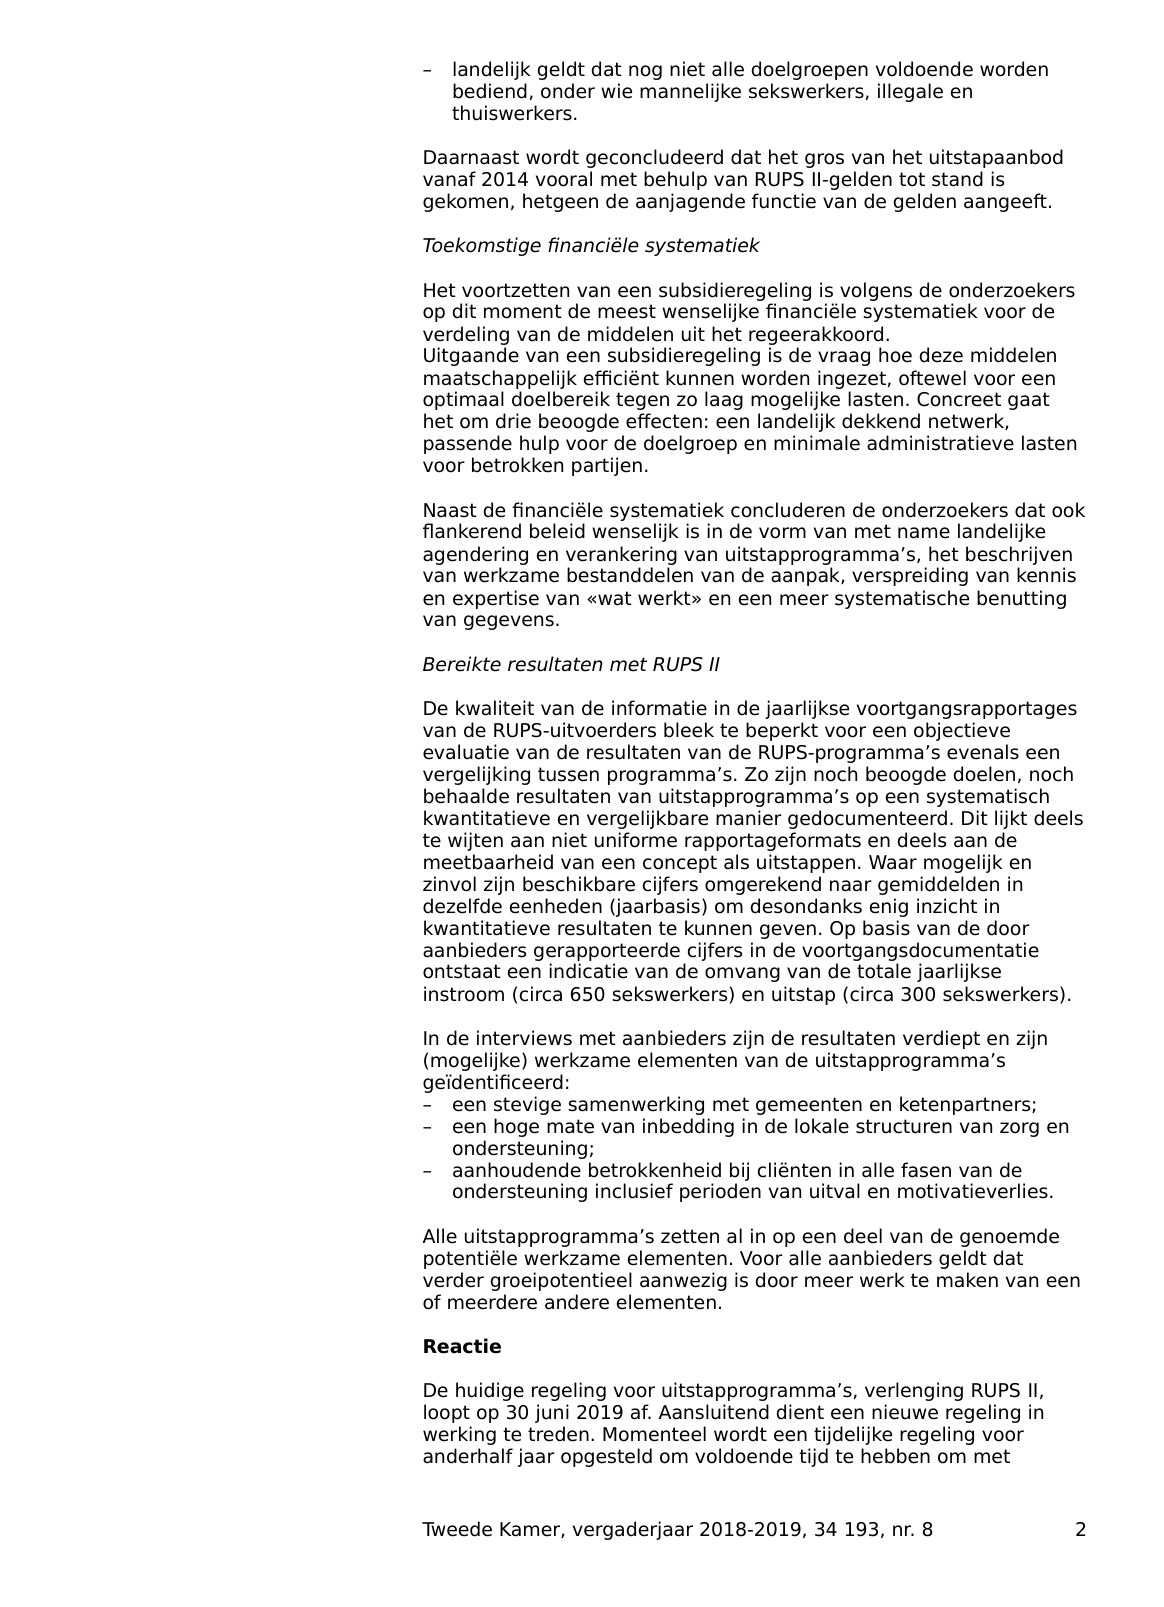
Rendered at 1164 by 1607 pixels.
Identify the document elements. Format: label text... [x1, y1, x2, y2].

subtitle Bereikte resultaten met RUPS II [422, 653, 1087, 676]
subtitle Toekomstige financiële systematiek [422, 235, 1087, 257]
text Het voortzetten van een subsidieregeling is volgens de onderzoekers op dit moment de meest wenselijke financiële systematiek voor de verdeling van de middelen uit het regeerakkoord. [422, 279, 1087, 345]
subtitle Reactie [422, 1336, 1087, 1358]
text Alle uitstapprogramma’s zetten al in op een deel van de genoemde potentiële werkzame elementen. Voor alle aanbieders geldt dat verder groeipotentieel aanwezig is door meer werk te maken van een of meerdere andere elementen. [422, 1226, 1087, 1313]
text De kwaliteit van de informatie in de jaarlijkse voortgangsrapportages van de RUPS-uitvoerders bleek te beperkt voor een objectieve evaluatie van de resultaten van de RUPS-programma’s evenals een vergelijking tussen programma’s. Zo zijn noch beoogde doelen, noch behaalde resultaten van uitstapprogramma’s op een systematisch kwantitatieve en vergelijkbare manier gedocumenteerd. Dit lijkt deels te wijten aan niet uniforme rapportageformats en deels aan de meetbaarheid van een concept als uitstappen. Waar mogelijk en zinvol zijn beschikbare cijfers omgerekend naar gemiddelden in dezelfde eenheden (jaarbasis) om desondanks enig inzicht in kwantitatieve resultaten te kunnen geven. Op basis van de door aanbieders gerapporteerde cijfers in de voortgangsdocumentatie ontstaat een indicatie van de omvang van de totale jaarlijkse instroom (circa 650 sekswerkers) en uitstap (circa 300 sekswerkers). [422, 698, 1087, 1005]
text – aanhoudende betrokkenheid bij cliënten in alle fasen van de ondersteuning inclusief perioden van uitval en motivatieverlies. [422, 1159, 1087, 1203]
text – landelijk geldt dat nog niet alle doelgroepen voldoende worden bediend, onder wie mannelijke sekswerkers, illegale en thuiswerkers. [422, 59, 1087, 125]
text – een hoge mate van inbedding in de lokale structuren van zorg en ondersteuning; [422, 1116, 1087, 1159]
text De huidige regeling voor uitstapprogramma’s, verlenging RUPS II, loopt op 30 juni 2019 af. Aansluitend dient een nieuwe regeling in werking te treden. Momenteel wordt een tijdelijke regeling voor anderhalf jaar opgesteld om voldoende tijd te hebben om met [422, 1380, 1087, 1468]
text Naast de financiële systematiek concluderen de onderzoekers dat ook flankerend beleid wenselijk is in de vorm van met name landelijke agendering en verankering van uitstapprogramma’s, het beschrijven van werkzame bestanddelen van de aanpak, verspreiding van kennis en expertise van «wat werkt» en een meer systematische benutting van gegevens. [422, 499, 1087, 631]
text Daarnaast wordt geconcludeerd dat het gros van het uitstapaanbod vanaf 2014 vooral met behulp van RUPS II-gelden tot stand is gekomen, hetgeen de aanjagende functie van de gelden aangeeft. [422, 147, 1087, 213]
text Uitgaande van een subsidieregeling is de vraag hoe deze middelen maatschappelijk efficiënt kunnen worden ingezet, oftewel voor een optimaal doelbereik tegen zo laag mogelijke lasten. Concreet gaat het om drie beoogde effecten: een landelijk dekkend netwerk, passende hulp voor de doelgroep en minimale administratieve lasten voor betrokken partijen. [422, 345, 1087, 477]
text – een stevige samenwerking met gemeenten en ketenpartners; [422, 1093, 1087, 1116]
text In de interviews met aanbieders zijn de resultaten verdiept en zijn (mogelijke) werkzame elementen van de uitstapprogramma’s geïdentificeerd: [422, 1028, 1087, 1093]
